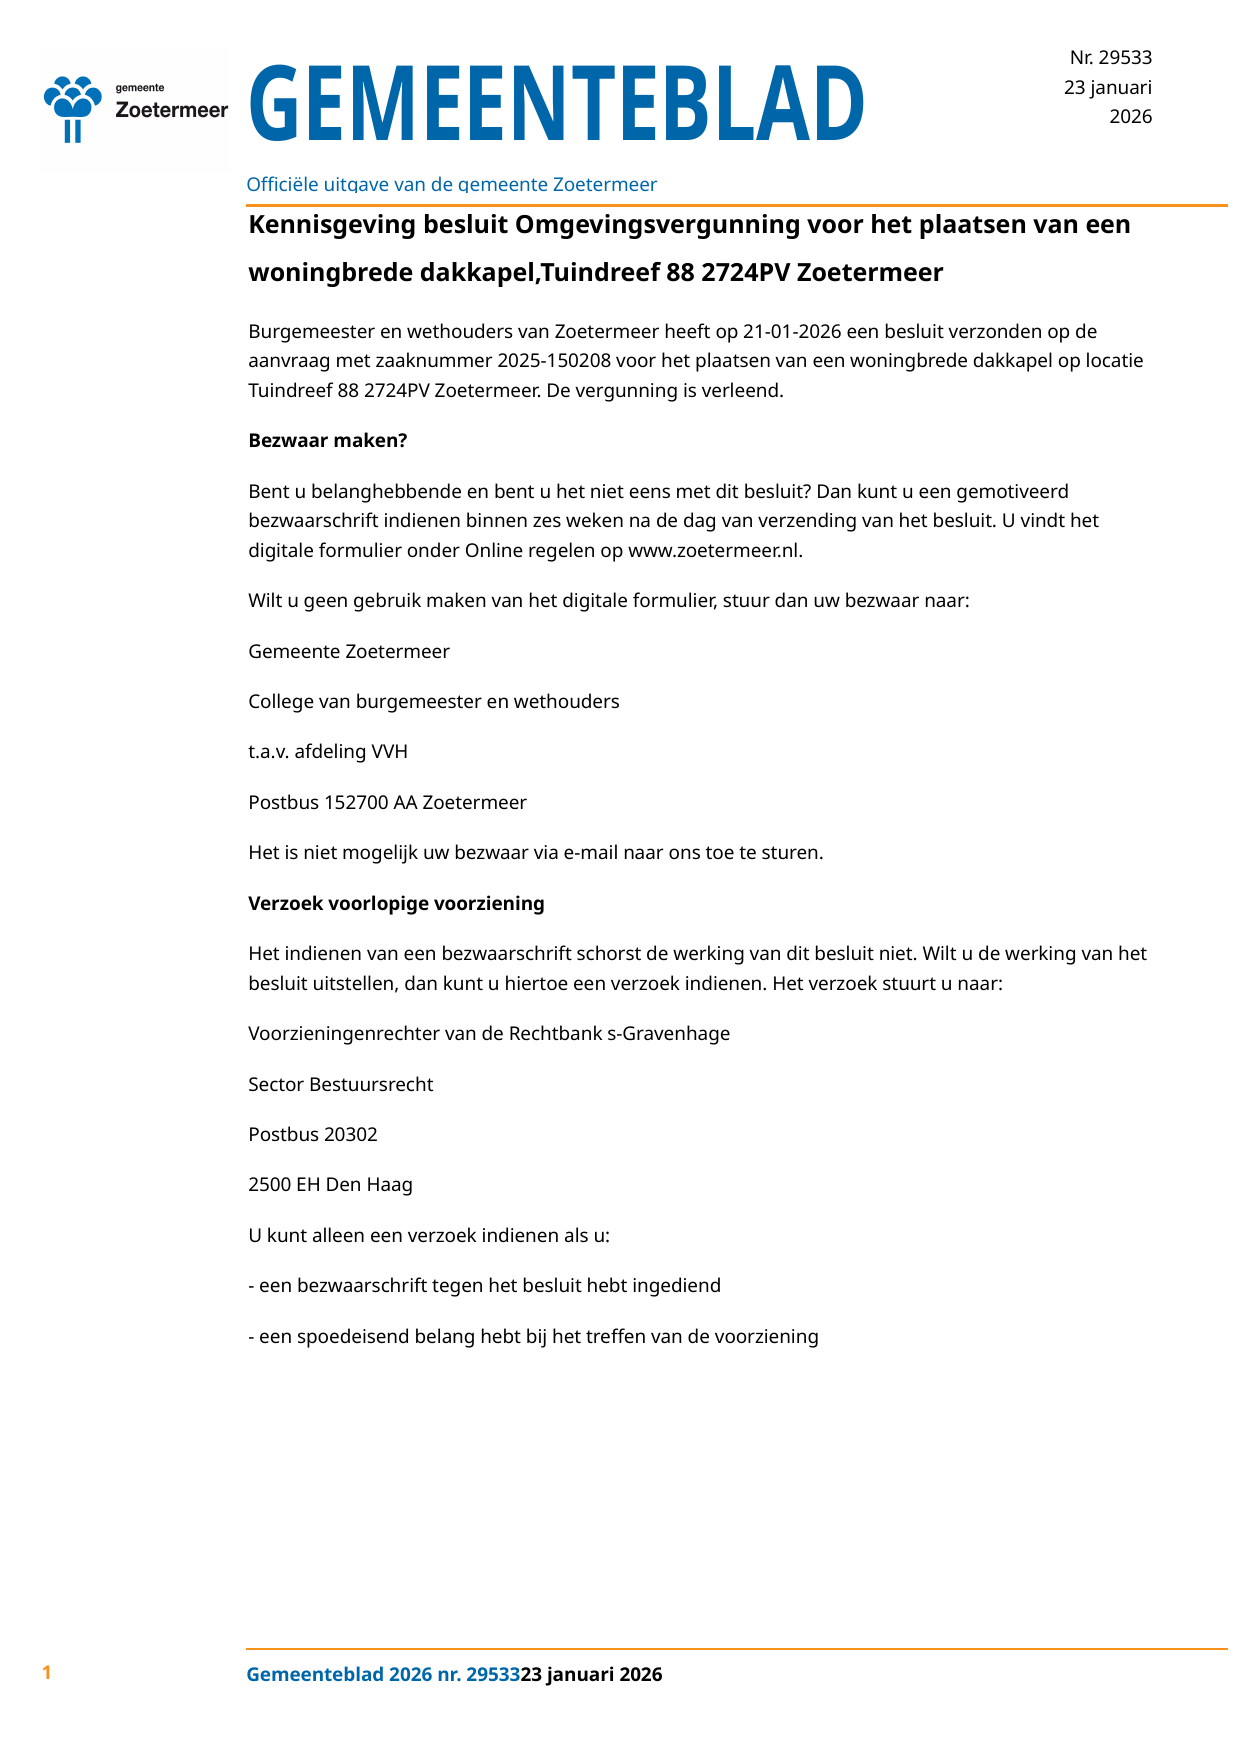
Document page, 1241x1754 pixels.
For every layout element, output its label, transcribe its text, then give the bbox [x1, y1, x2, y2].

text t.a.v. afdeling VVH [248, 739, 1152, 764]
picture [41, 47, 231, 172]
text Sector Bestuursrecht [248, 1071, 1152, 1097]
text Het is niet mogelijk uw bezwaar via e-mail naar ons toe te sturen. [248, 839, 1152, 865]
text Wilt u geen gebruik maken van het digitale formulier, stuur dan uw bezwaar naar: [248, 587, 1152, 613]
text U kunt alleen een verzoek indienen als u: [248, 1222, 1152, 1248]
text - een spoedeisend belang hebt bij het treffen van de voorziening [248, 1323, 1152, 1349]
text Het indienen van een bezwaarschrift schorst de werking van dit besluit niet. Wilt u de werking van het besluit uitstellen, dan kunt u hiertoe een verzoek indienen. Het verzoek stuurt u naar: [248, 940, 1152, 996]
text Postbus 152700 AA Zoetermeer [248, 789, 1152, 815]
text Kennisgeving besluit Omgevingsvergunning voor het plaatsen van een woningbrede dakkapel,Tuindreef 88 2724PV Zoetermeer [248, 207, 1152, 288]
text Verzoek voorlopige voorziening [248, 890, 1152, 916]
text Bent u belanghebbende en bent u het niet eens met dit besluit? Dan kunt u een gemotiveerd bezwaarschrift indienen binnen zes weken na de dag van verzending van het besluit. U vindt het digitale formulier onder Online regelen op www.zoetermeer.nl. [248, 478, 1152, 563]
text - een bezwaarschrift tegen het besluit hebt ingediend [248, 1272, 1152, 1298]
text Voorzieningenrechter van de Rechtbank s-Gravenhage [248, 1020, 1152, 1046]
text Burgemeester en wethouders van Zoetermeer heeft op 21-01-2026 een besluit verzonden op de aanvraag met zaaknummer 2025-150208 voor het plaatsen van een woningbrede dakkapel op locatie Tuindreef 88 2724PV Zoetermeer. De vergunning is verleend. [248, 318, 1152, 403]
text College van burgemeester en wethouders [248, 688, 1152, 714]
text 2500 EH Den Haag [248, 1172, 1152, 1197]
text Postbus 20302 [248, 1121, 1152, 1147]
text Gemeente Zoetermeer [248, 638, 1152, 664]
text Bezwaar maken? [248, 427, 1152, 453]
